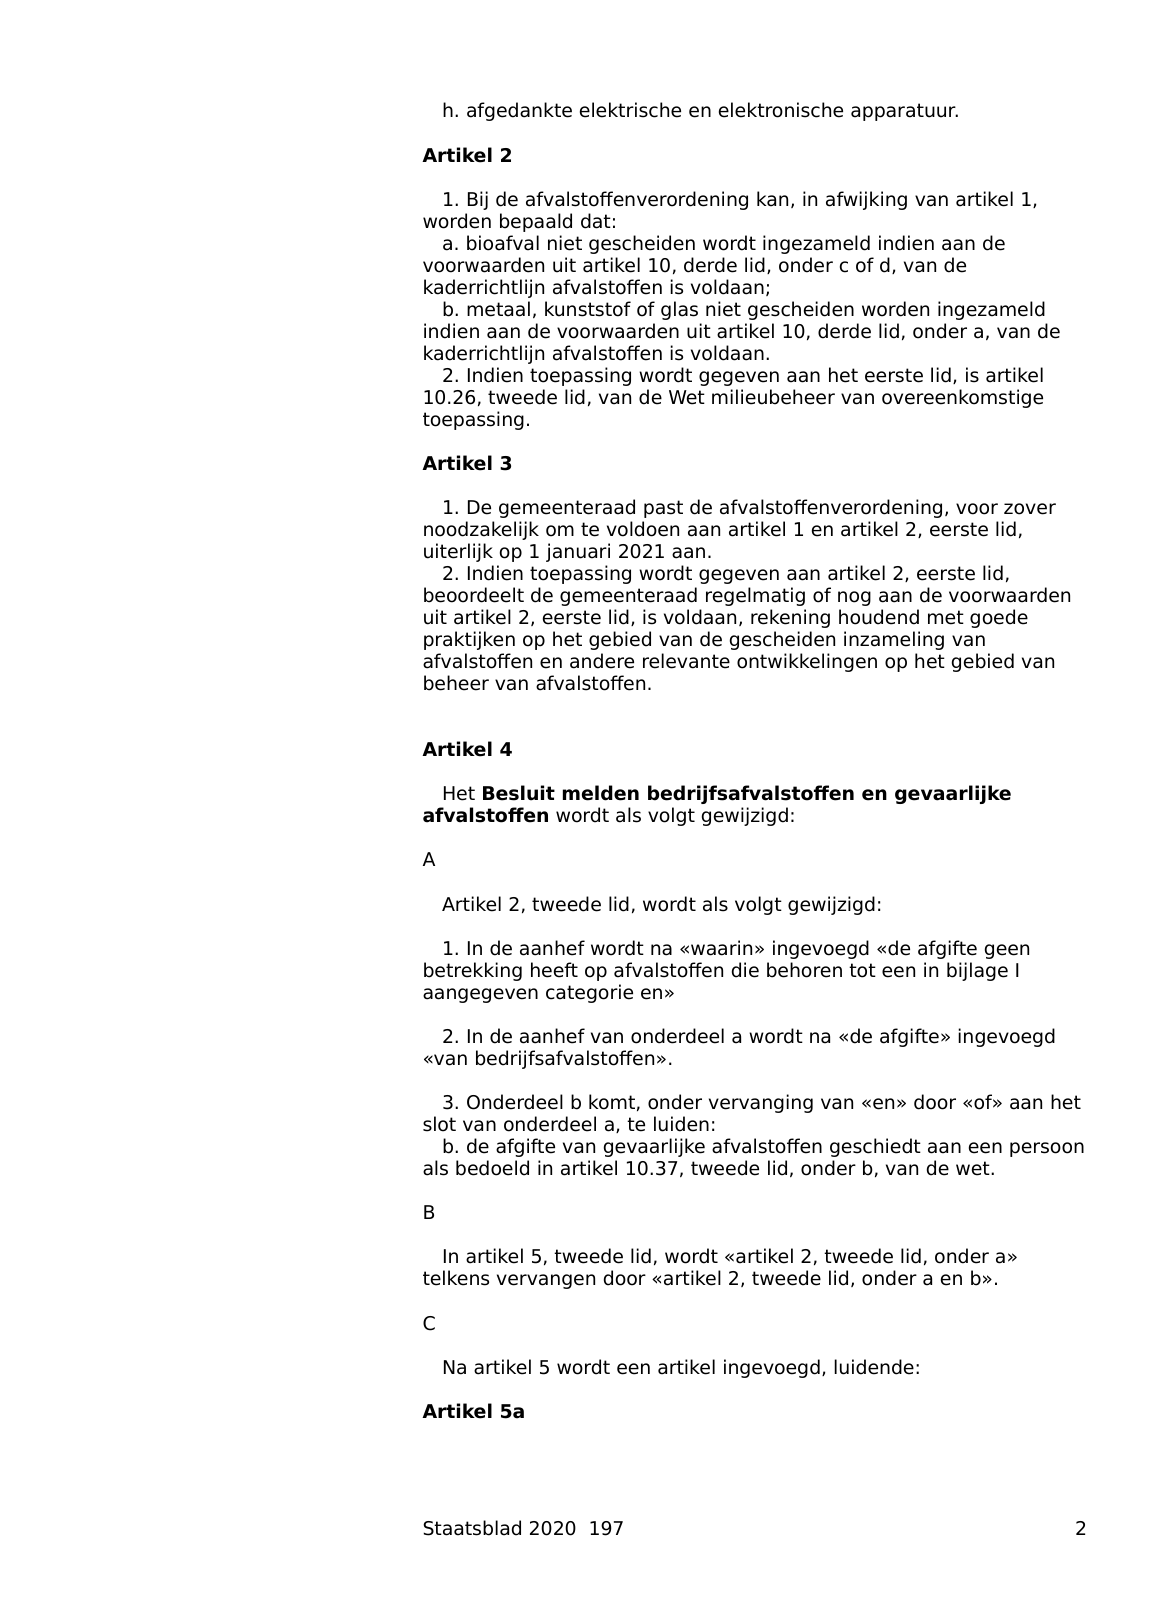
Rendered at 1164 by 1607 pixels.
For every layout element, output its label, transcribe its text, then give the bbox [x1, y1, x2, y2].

text 1. De gemeenteraad past de afvalstoffenverordening, voor zover noodzakelijk om te voldoen aan artikel 1 en artikel 2, eerste lid, uiterlijk op 1 januari 2021 aan. [422, 497, 1087, 563]
text In artikel 5, tweede lid, wordt «artikel 2, tweede lid, onder a» telkens vervangen door «artikel 2, tweede lid, onder a en b». [422, 1246, 1087, 1290]
subtitle Artikel 5a [422, 1401, 1087, 1423]
text Na artikel 5 wordt een artikel ingevoegd, luidende: [422, 1357, 1087, 1378]
text Het Besluit melden bedrijfsafvalstoffen en gevaarlijke afvalstoffen wordt als volgt gewijzigd: [422, 783, 1087, 827]
subtitle Artikel 4 [422, 739, 1087, 761]
text 2. Indien toepassing wordt gegeven aan artikel 2, eerste lid, beoordeelt de gemeenteraad regelmatig of nog aan de voorwaarden uit artikel 2, eerste lid, is voldaan, rekening houdend met goede praktijken op het gebied van de gescheiden inzameling van afvalstoffen en andere relevante ontwikkelingen op het gebied van beheer van afvalstoffen. [422, 563, 1087, 695]
text b. de afgifte van gevaarlijke afvalstoffen geschiedt aan een persoon als bedoeld in artikel 10.37, tweede lid, onder b, van de wet. [422, 1136, 1087, 1180]
text Artikel 2, tweede lid, wordt als volgt gewijzigd: [422, 893, 1087, 916]
text b. metaal, kunststof of glas niet gescheiden worden ingezameld indien aan de voorwaarden uit artikel 10, derde lid, onder a, van de kaderrichtlijn afvalstoffen is voldaan. [422, 299, 1087, 364]
text C [422, 1312, 1087, 1334]
text h. afgedankte elektrische en elektronische apparatuur. [422, 100, 1087, 122]
text 1. Bij de afvalstoffenverordening kan, in afwijking van artikel 1, worden bepaald dat: [422, 189, 1087, 233]
text 1. In de aanhef wordt na «waarin» ingevoegd «de afgifte geen betrekking heeft op afvalstoffen die behoren tot een in bijlage I aangegeven categorie en» [422, 938, 1087, 1004]
subtitle Artikel 3 [422, 453, 1087, 475]
text 2. In de aanhef van onderdeel a wordt na «de afgifte» ingevoegd «van bedrijfsafvalstoffen». [422, 1026, 1087, 1070]
text B [422, 1202, 1087, 1224]
text 2. Indien toepassing wordt gegeven aan het eerste lid, is artikel 10.26, tweede lid, van de Wet milieubeheer van overeenkomstige toepassing. [422, 364, 1087, 431]
text a. bioafval niet gescheiden wordt ingezameld indien aan de voorwaarden uit artikel 10, derde lid, onder c of d, van de kaderrichtlijn afvalstoffen is voldaan; [422, 233, 1087, 299]
subtitle Artikel 2 [422, 144, 1087, 167]
text A [422, 849, 1087, 871]
text 3. Onderdeel b komt, onder vervanging van «en» door «of» aan het slot van onderdeel a, te luiden: [422, 1092, 1087, 1136]
